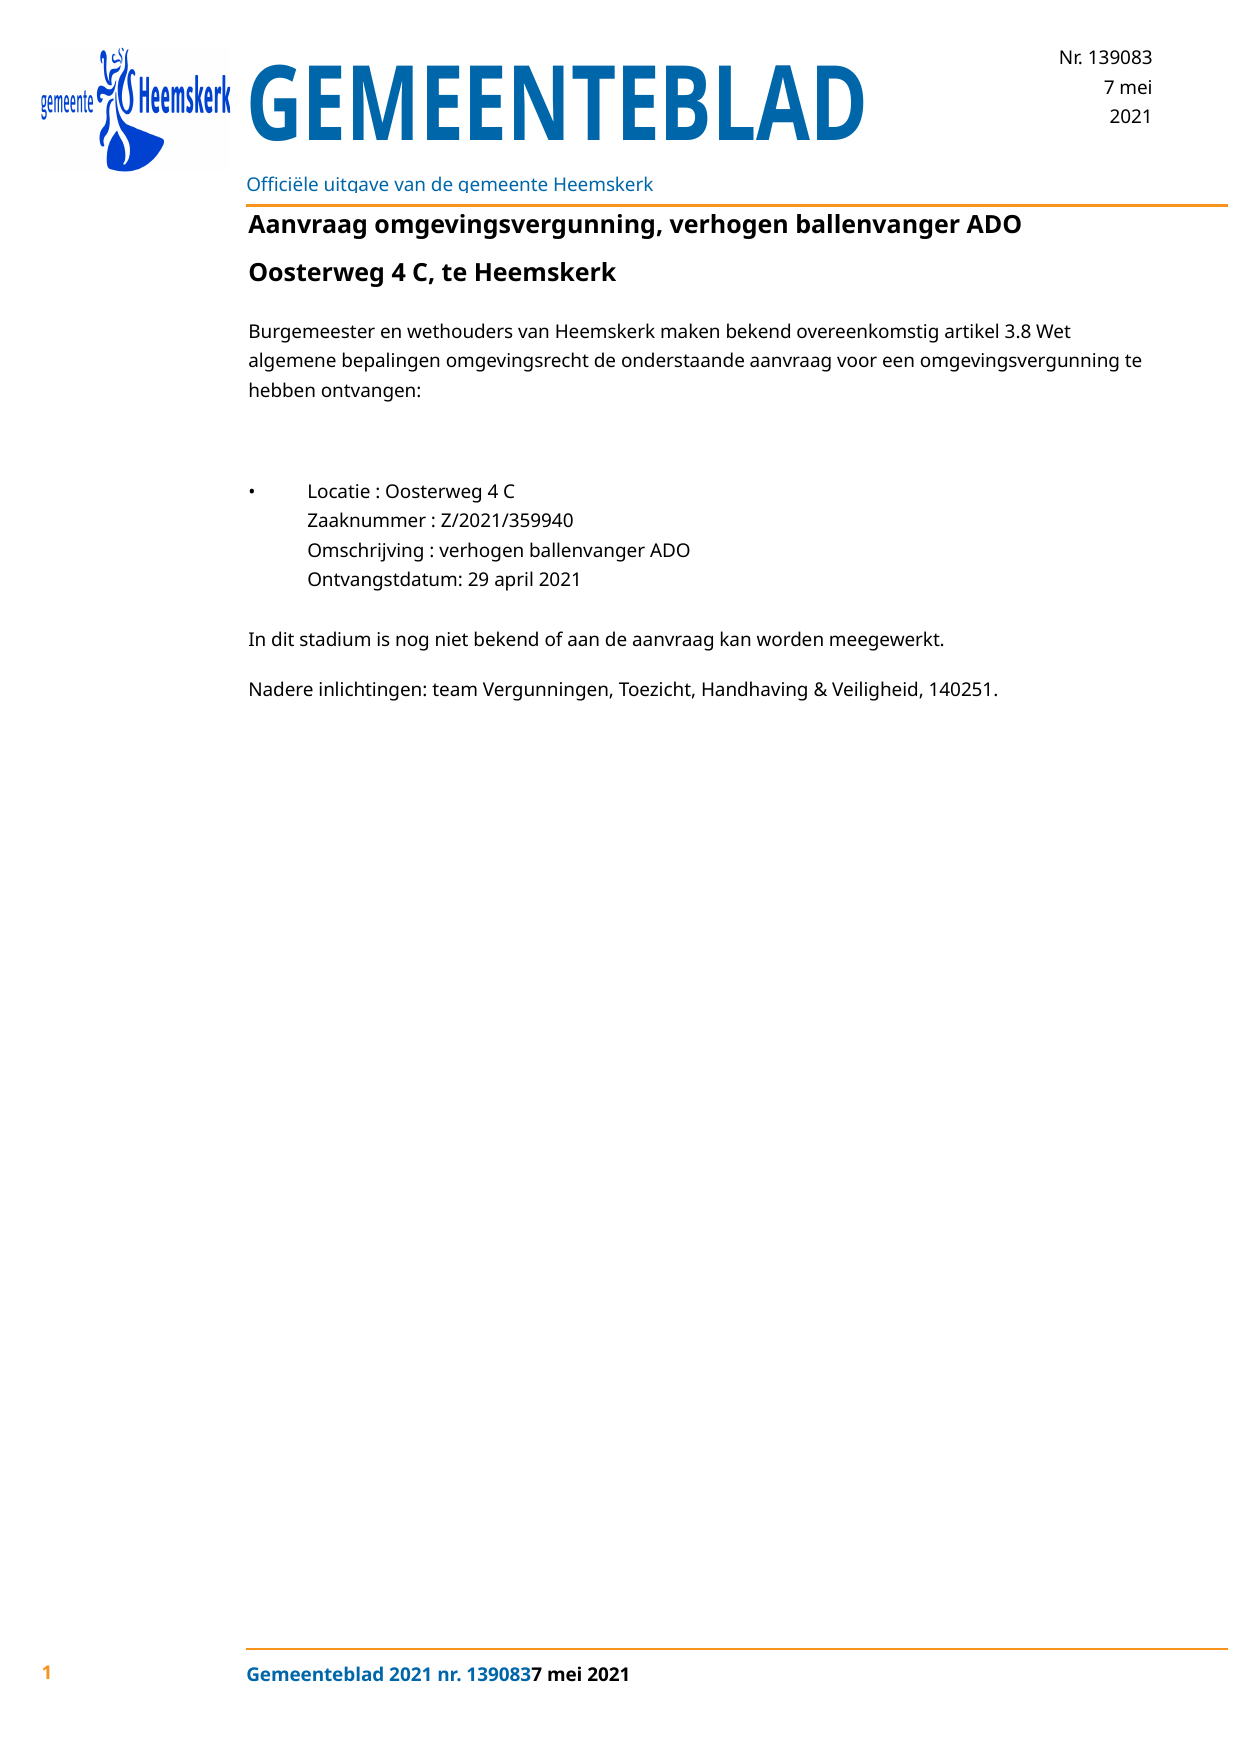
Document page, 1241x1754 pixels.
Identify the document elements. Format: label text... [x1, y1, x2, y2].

list Ontvangstdatum: 29 april 2021 [248, 567, 1152, 592]
text Aanvraag omgevingsvergunning, verhogen ballenvanger ADO Oosterweg 4 C, te Heemskerk [248, 207, 1152, 288]
picture [41, 47, 231, 172]
list Locatie : Oosterweg 4 C [248, 478, 1152, 504]
text Nadere inlichtingen: team Vergunningen, Toezicht, Handhaving & Veiligheid, 140251. [248, 676, 1152, 702]
list Omschrijving : verhogen ballenvanger ADO [248, 537, 1152, 563]
list Zaaknummer : Z/2021/359940 [248, 507, 1152, 533]
text Burgemeester en wethouders van Heemskerk maken bekend overeenkomstig artikel 3.8 Wet algemene bepalingen omgevingsrecht de onderstaande aanvraag voor een omgevingsvergunning te hebben ontvangen: [248, 318, 1152, 403]
text In dit stadium is nog niet bekend of aan de aanvraag kan worden meegewerkt. [248, 626, 1152, 652]
